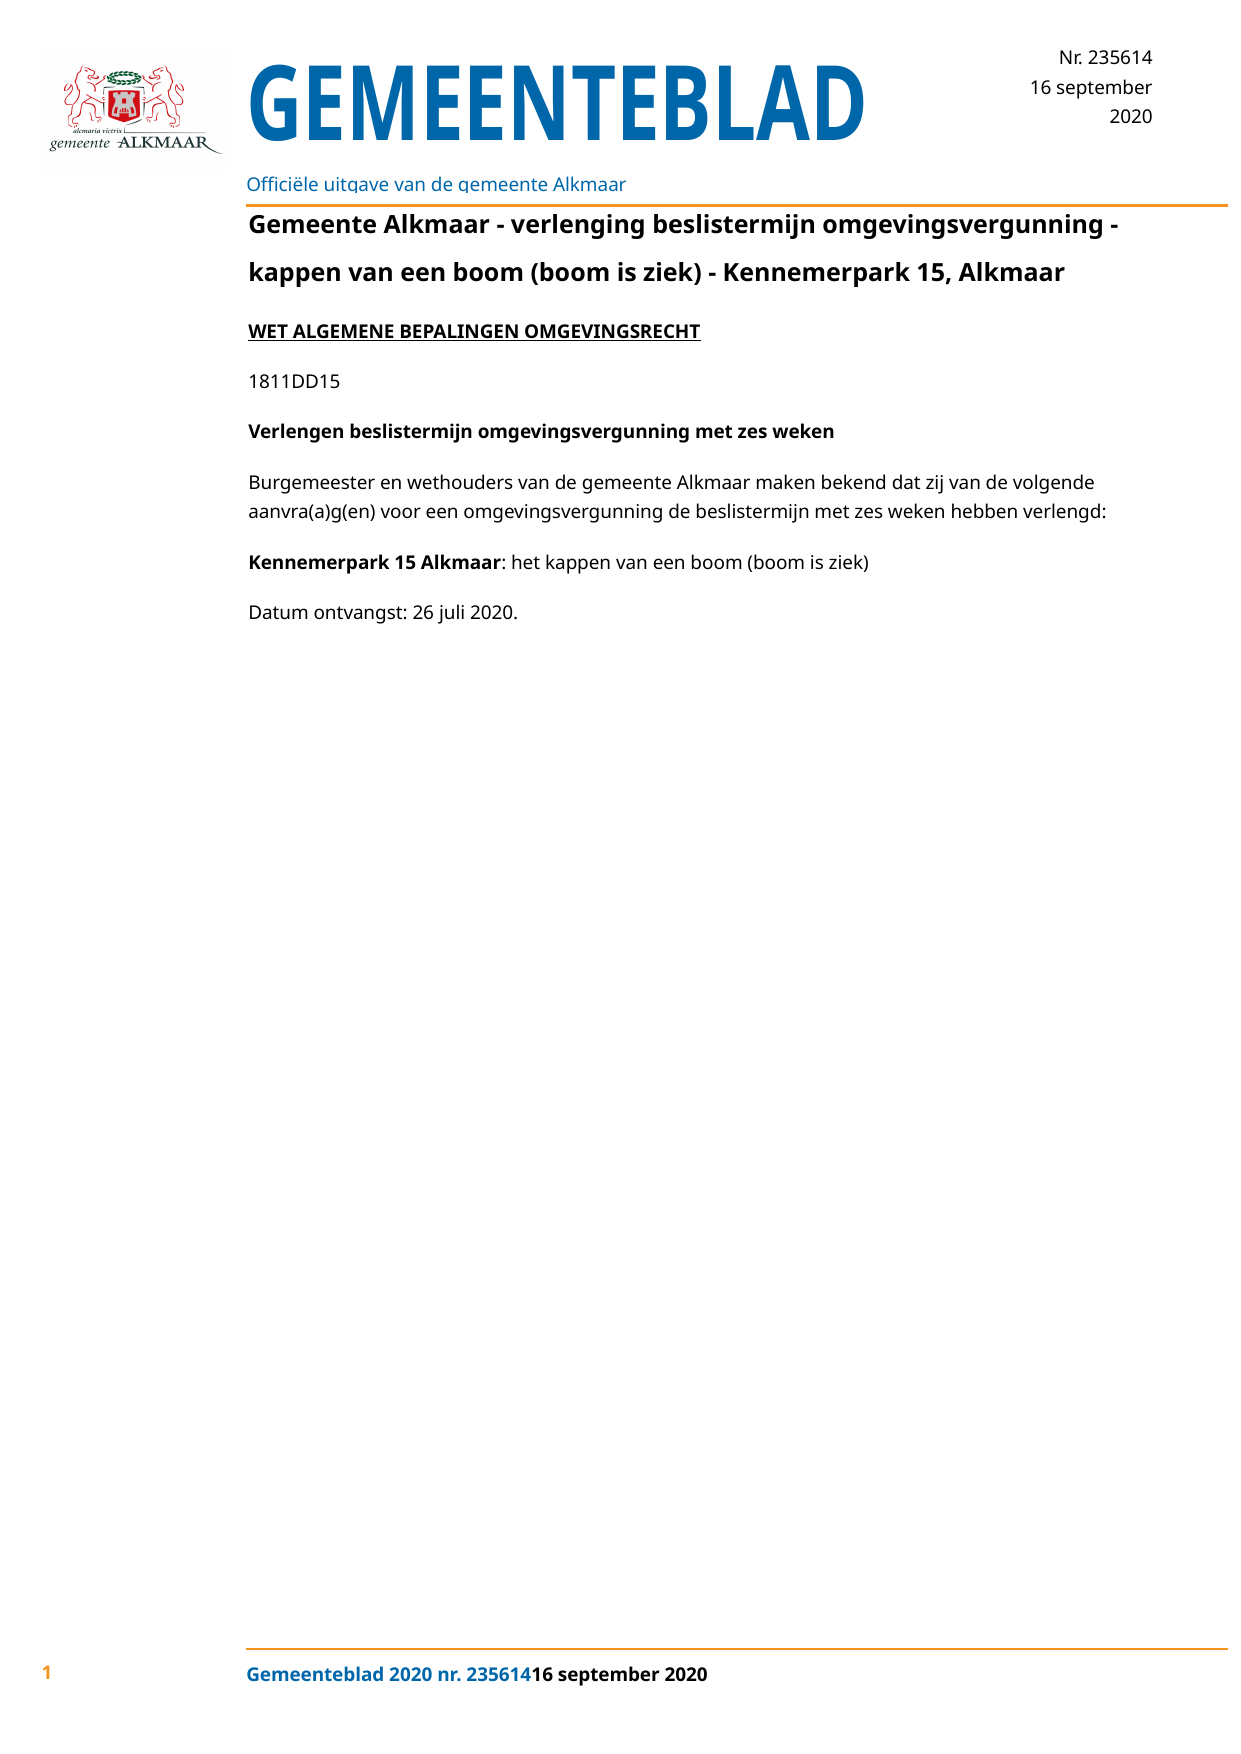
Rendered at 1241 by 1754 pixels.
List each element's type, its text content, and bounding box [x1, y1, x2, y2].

text Verlengen beslistermijn omgevingsvergunning met zes weken [248, 419, 1152, 444]
text 1811DD15 [248, 368, 1152, 394]
picture [41, 47, 231, 172]
text Burgemeester en wethouders van de gemeente Alkmaar maken bekend dat zij van de volgende aanvra(a)g(en) voor een omgevingsvergunning de beslistermijn met zes weken hebben verlengd: [248, 469, 1152, 524]
text WET ALGEMENE BEPALINGEN OMGEVINGSRECHT [248, 318, 1152, 344]
text Datum ontvangst: 26 juli 2020. [248, 599, 1152, 625]
text Gemeente Alkmaar - verlenging beslistermijn omgevingsvergunning - kappen van een boom (boom is ziek) - Kennemerpark 15, Alkmaar [248, 207, 1152, 288]
text Kennemerpark 15 Alkmaar: het kappen van een boom (boom is ziek) [248, 549, 1152, 575]
